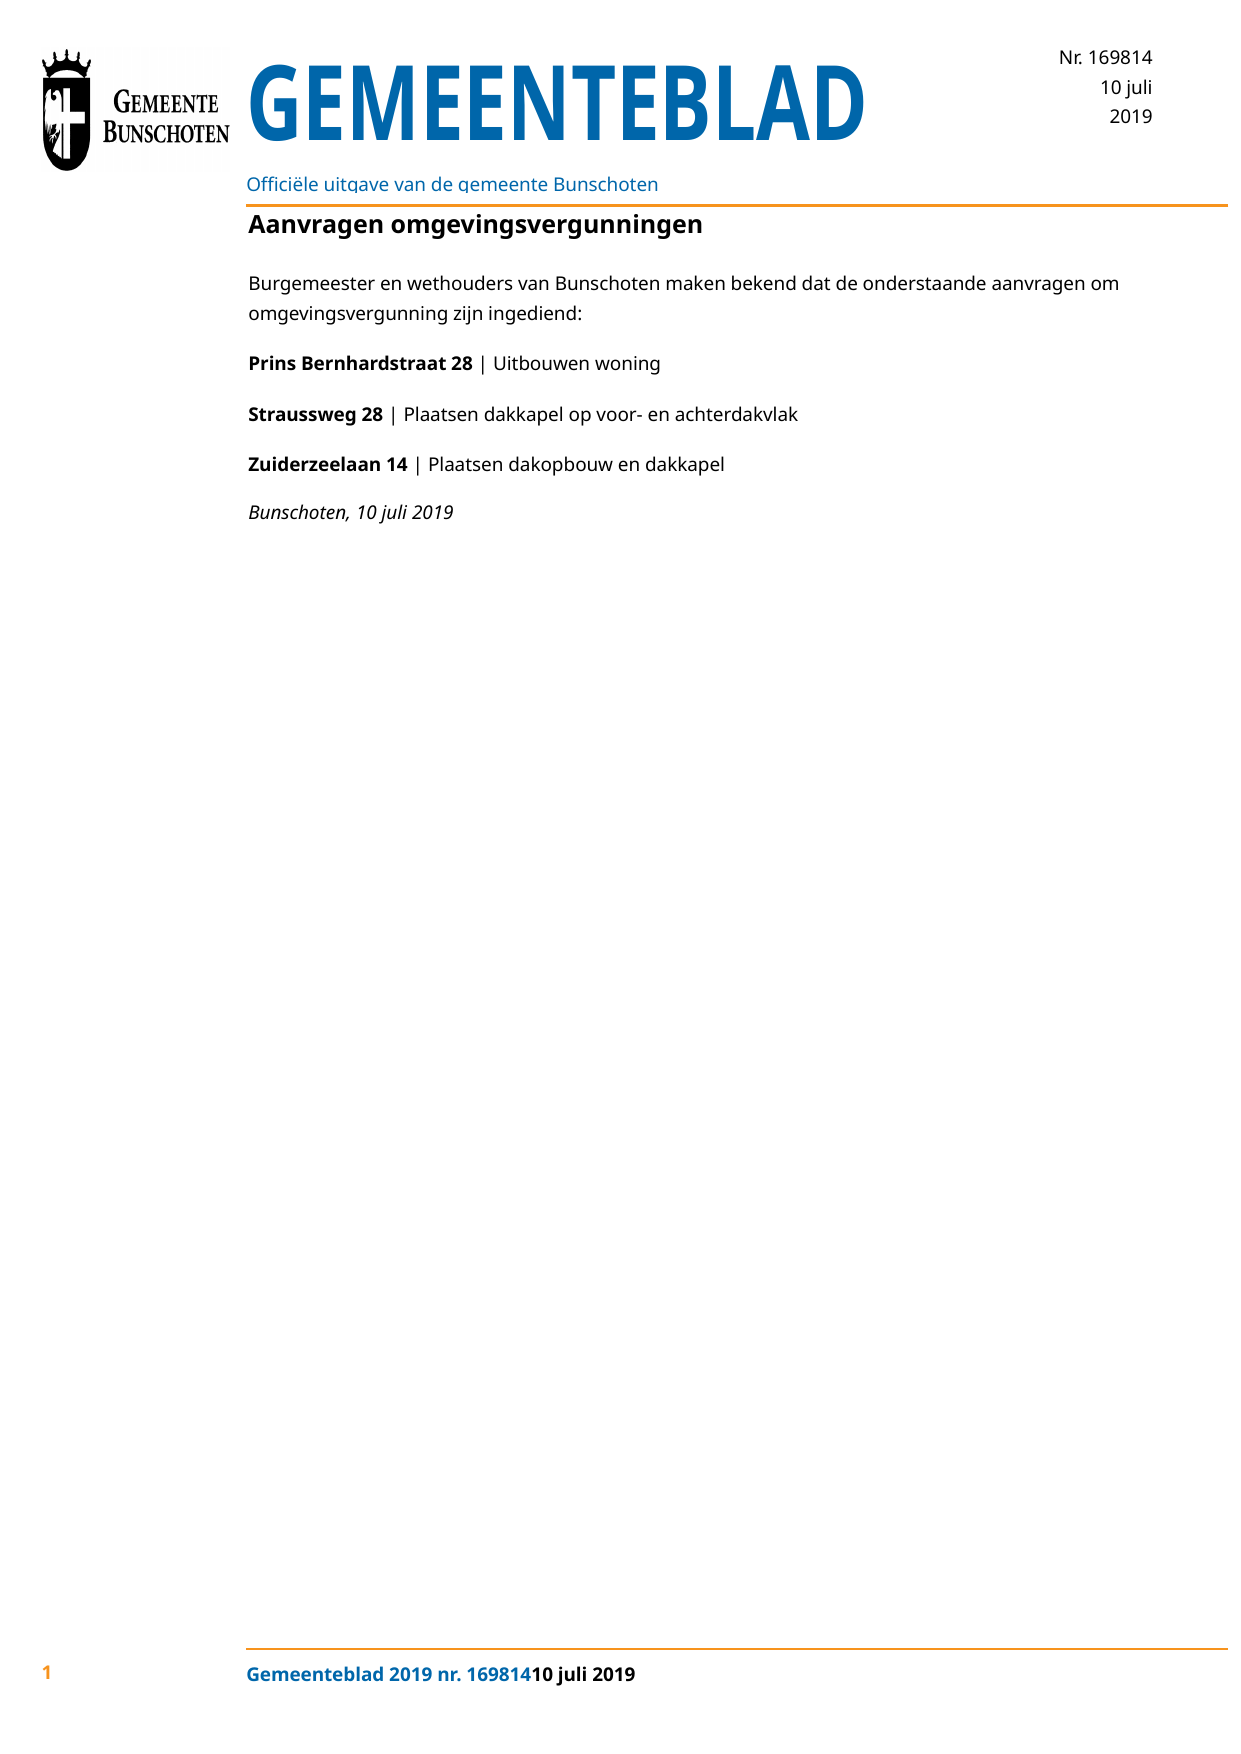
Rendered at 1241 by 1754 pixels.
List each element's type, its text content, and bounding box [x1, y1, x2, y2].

text Burgemeester en wethouders van Bunschoten maken bekend dat de onderstaande aanvragen om omgevingsvergunning zijn ingediend: [248, 270, 1152, 326]
picture [41, 47, 231, 172]
text Bunschoten, 10 juli 2019 [248, 499, 1152, 525]
text Zuiderzeelaan 14 | Plaatsen dakopbouw en dakkapel [248, 451, 1152, 477]
text Straussweg 28 | Plaatsen dakkapel op voor- en achterdakvlak [248, 401, 1152, 426]
text Aanvragen omgevingsvergunningen [248, 207, 1152, 241]
text Prins Bernhardstraat 28 | Uitbouwen woning [248, 350, 1152, 376]
